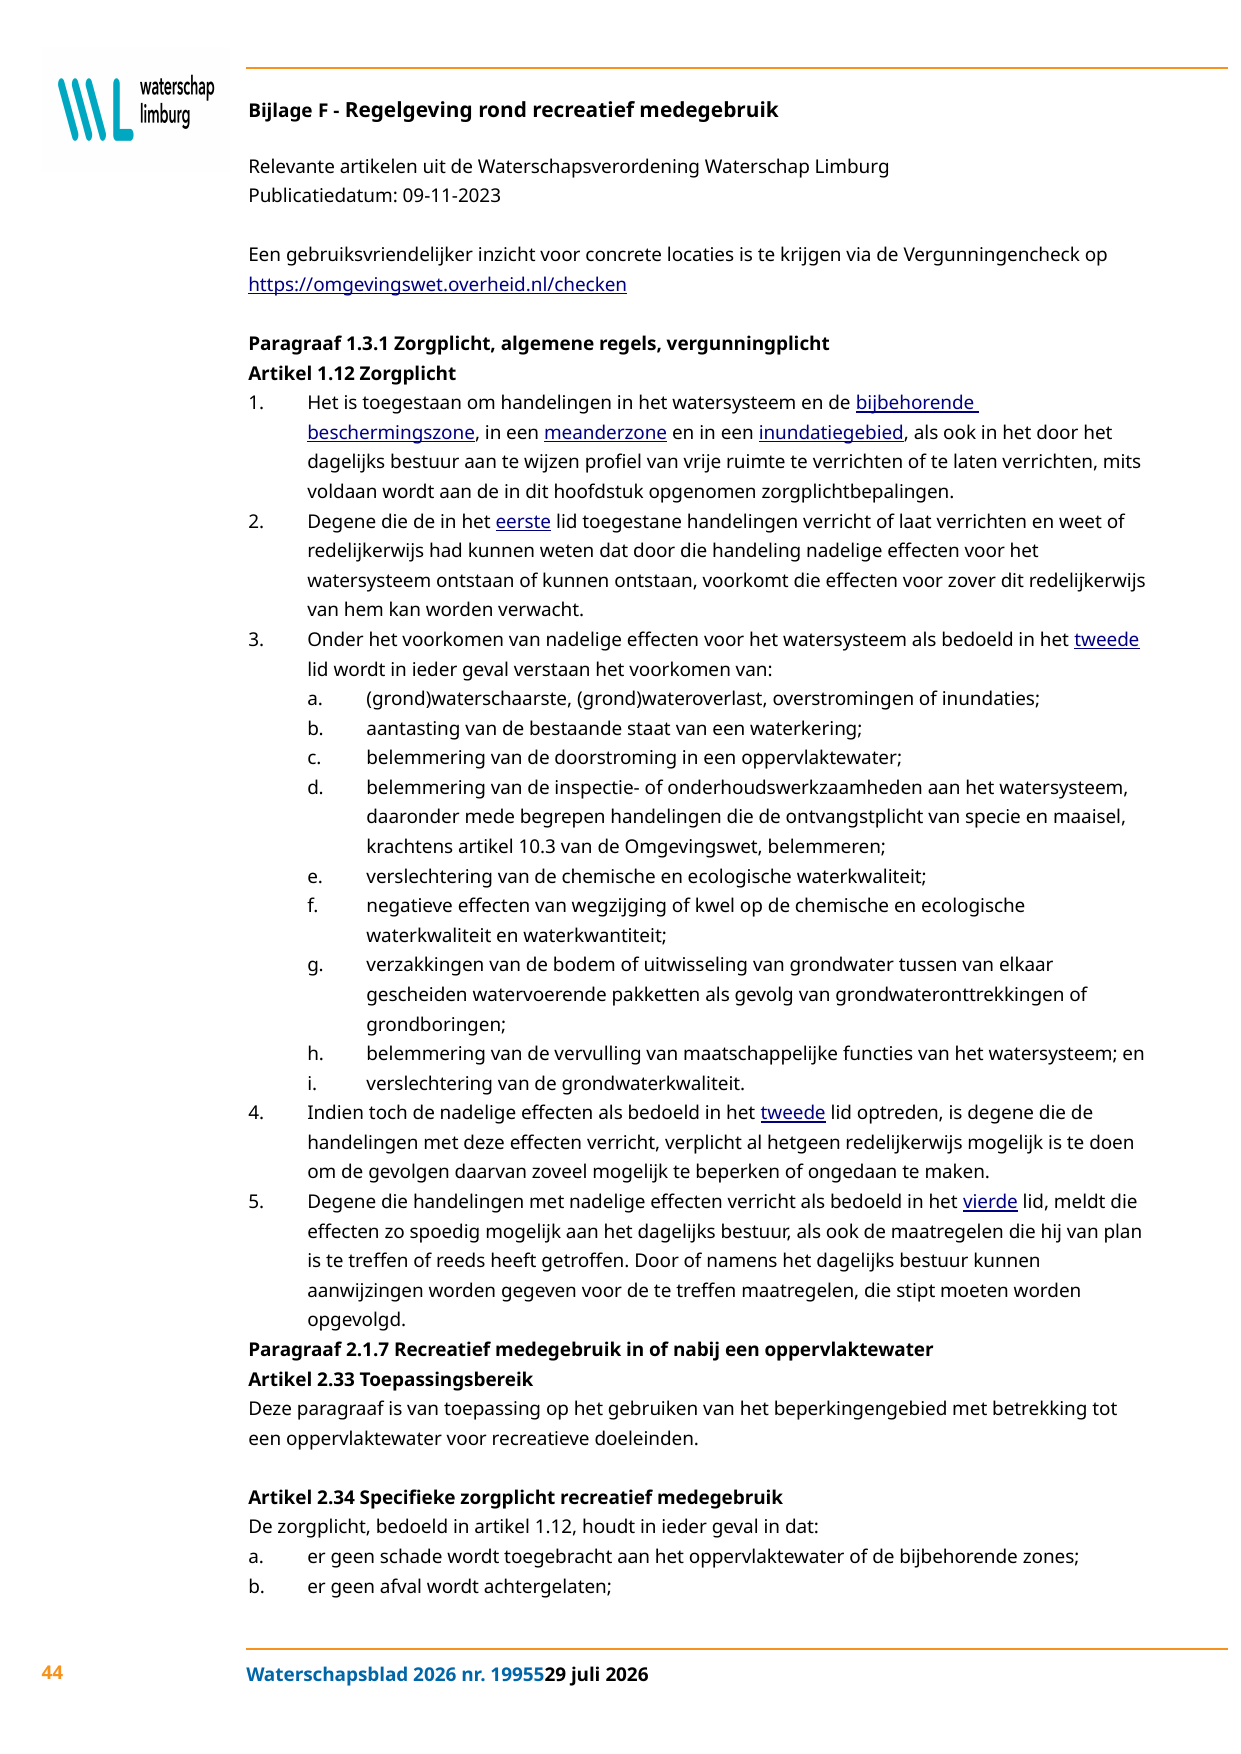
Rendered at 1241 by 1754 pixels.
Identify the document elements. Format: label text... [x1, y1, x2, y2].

list verslechtering van de grondwaterkwaliteit. [307, 1070, 1152, 1096]
text Artikel 2.34 Specifieke zorgplicht recreatief medegebruik [248, 1484, 1152, 1510]
text Een gebruiksvriendelijker inzicht voor concrete locaties is te krijgen via de Vergunningencheck op https://omgevingswet.overheid.nl/checken [248, 242, 1152, 297]
list (grond)waterschaarste, (grond)wateroverlast, overstromingen of inundaties; [307, 685, 1152, 711]
list Onder het voorkomen van nadelige effecten voor het watersysteem als bedoeld in het tweede lid wordt in ieder geval verstaan het voorkomen van: [248, 626, 1152, 682]
list belemmering van de vervulling van maatschappelijke functies van het watersysteem; en [307, 1040, 1152, 1066]
list Degene die handelingen met nadelige effecten verricht als bedoeld in het vierde lid, meldt die effecten zo spoedig mogelijk aan het dagelijks bestuur, als ook de maatregelen die hij van plan is te treffen of reeds heeft getroffen. Door of namens het dagelijks bestuur kunnen aanwijzingen worden gegeven voor de te treffen maatregelen, die stipt moeten worden opgevolgd. [248, 1188, 1152, 1332]
text Paragraaf 2.1.7 Recreatief medegebruik in of nabij een oppervlaktewater [248, 1336, 1152, 1362]
list aantasting van de bestaande staat van een waterkering; [307, 715, 1152, 741]
list negatieve effecten van wegzijging of kwel op de chemische en ecologische waterkwaliteit en waterkwantiteit; [307, 892, 1152, 948]
list verslechtering van de chemische en ecologische waterkwaliteit; [307, 863, 1152, 889]
text Paragraaf 1.3.1 Zorgplicht, algemene regels, vergunningplicht [248, 330, 1152, 356]
list er geen afval wordt achtergelaten; [248, 1573, 1152, 1599]
list belemmering van de inspectie- of onderhoudswerkzaamheden aan het watersysteem, daaronder mede begrepen handelingen die de ontvangstplicht van specie en maaisel, krachtens artikel 10.3 van de Omgevingswet, belemmeren; [307, 774, 1152, 859]
list belemmering van de doorstroming in een oppervlaktewater; [307, 744, 1152, 770]
text Bijlage F - Regelgeving rond recreatief medegebruik [248, 95, 1152, 123]
list Het is toegestaan om handelingen in het watersysteem en de bijbehorende beschermingszone, in een meanderzone en in een inundatiegebied, als ook in het door het dagelijks bestuur aan te wijzen profiel van vrije ruimte te verrichten of te laten verrichten, mits voldaan wordt aan de in dit hoofdstuk opgenomen zorgplichtbepalingen. [248, 389, 1152, 504]
text Artikel 1.12 Zorgplicht [248, 360, 1152, 386]
list er geen schade wordt toegebracht aan het oppervlaktewater of de bijbehorende zones; [248, 1543, 1152, 1569]
text Publicatiedatum: 09-11-2023 [248, 182, 1152, 208]
list verzakkingen van de bodem of uitwisseling van grondwater tussen van elkaar gescheiden watervoerende pakketten als gevolg van grondwateronttrekkingen of grondboringen; [307, 952, 1152, 1037]
list Degene die de in het eerste lid toegestane handelingen verricht of laat verrichten en weet of redelijkerwijs had kunnen weten dat door die handeling nadelige effecten voor het watersysteem ontstaan of kunnen ontstaan, voorkomt die effecten voor zover dit redelijkerwijs van hem kan worden verwacht. [248, 508, 1152, 622]
text Relevante artikelen uit de Waterschapsverordening Waterschap Limburg [248, 153, 1152, 179]
text Artikel 2.33 Toepassingsbereik [248, 1366, 1152, 1392]
text Deze paragraaf is van toepassing op het gebruiken van het beperkingengebied met betrekking tot een oppervlaktewater voor recreatieve doeleinden. [248, 1395, 1152, 1451]
text De zorgplicht, bedoeld in artikel 1.12, houdt in ieder geval in dat: [248, 1514, 1152, 1539]
list Indien toch de nadelige effecten als bedoeld in het tweede lid optreden, is degene die de handelingen met deze effecten verricht, verplicht al hetgeen redelijkerwijs mogelijk is te doen om de gevolgen daarvan zoveel mogelijk te beperken of ongedaan te maken. [248, 1099, 1152, 1184]
picture [41, 47, 231, 172]
